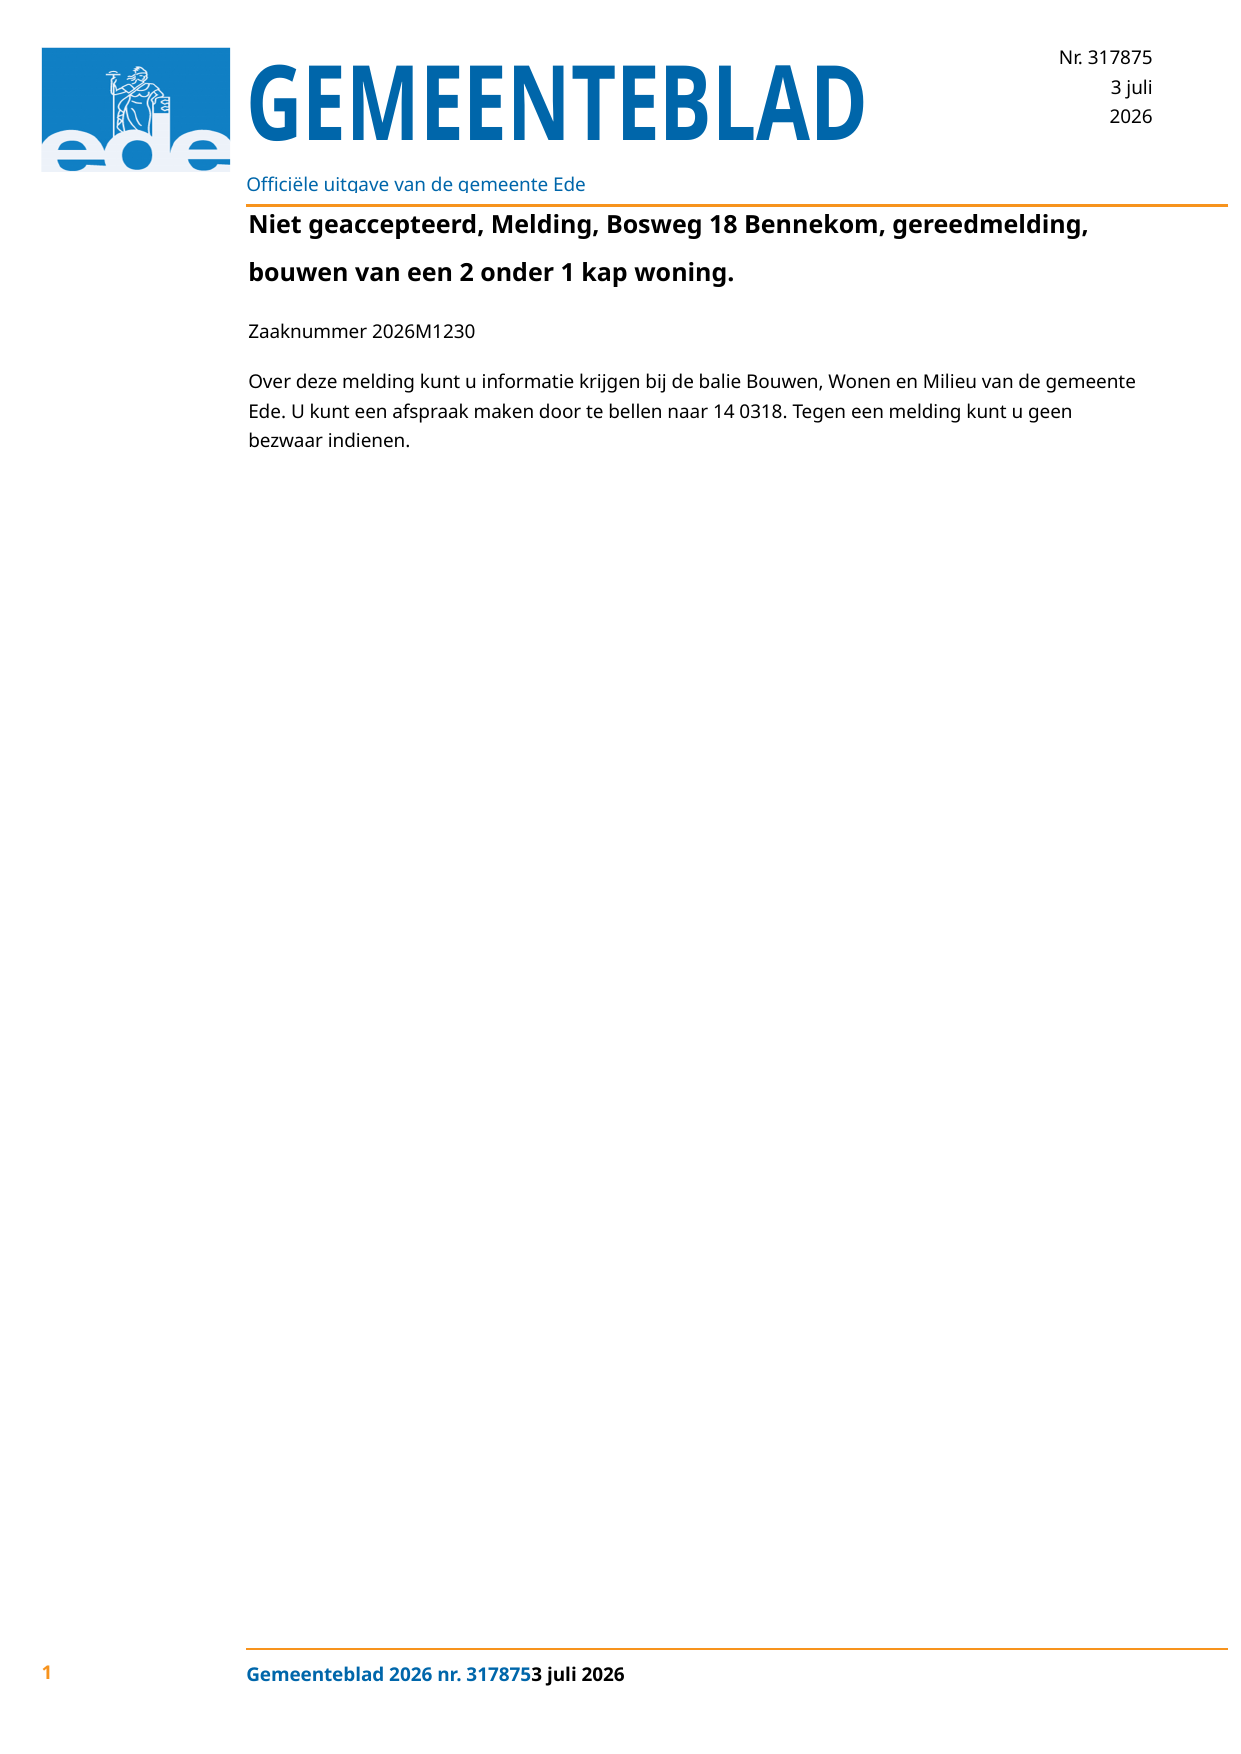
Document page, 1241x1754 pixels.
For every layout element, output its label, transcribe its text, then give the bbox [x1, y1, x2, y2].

text Zaaknummer 2026M1230 [248, 318, 1152, 344]
text Over deze melding kunt u informatie krijgen bij de balie Bouwen, Wonen en Milieu van de gemeente Ede. U kunt een afspraak maken door te bellen naar 14 0318. Tegen een melding kunt u geen bezwaar indienen. [248, 368, 1152, 453]
picture [41, 47, 231, 172]
text Niet geaccepteerd, Melding, Bosweg 18 Bennekom, gereedmelding, bouwen van een 2 onder 1 kap woning. [248, 207, 1152, 288]
